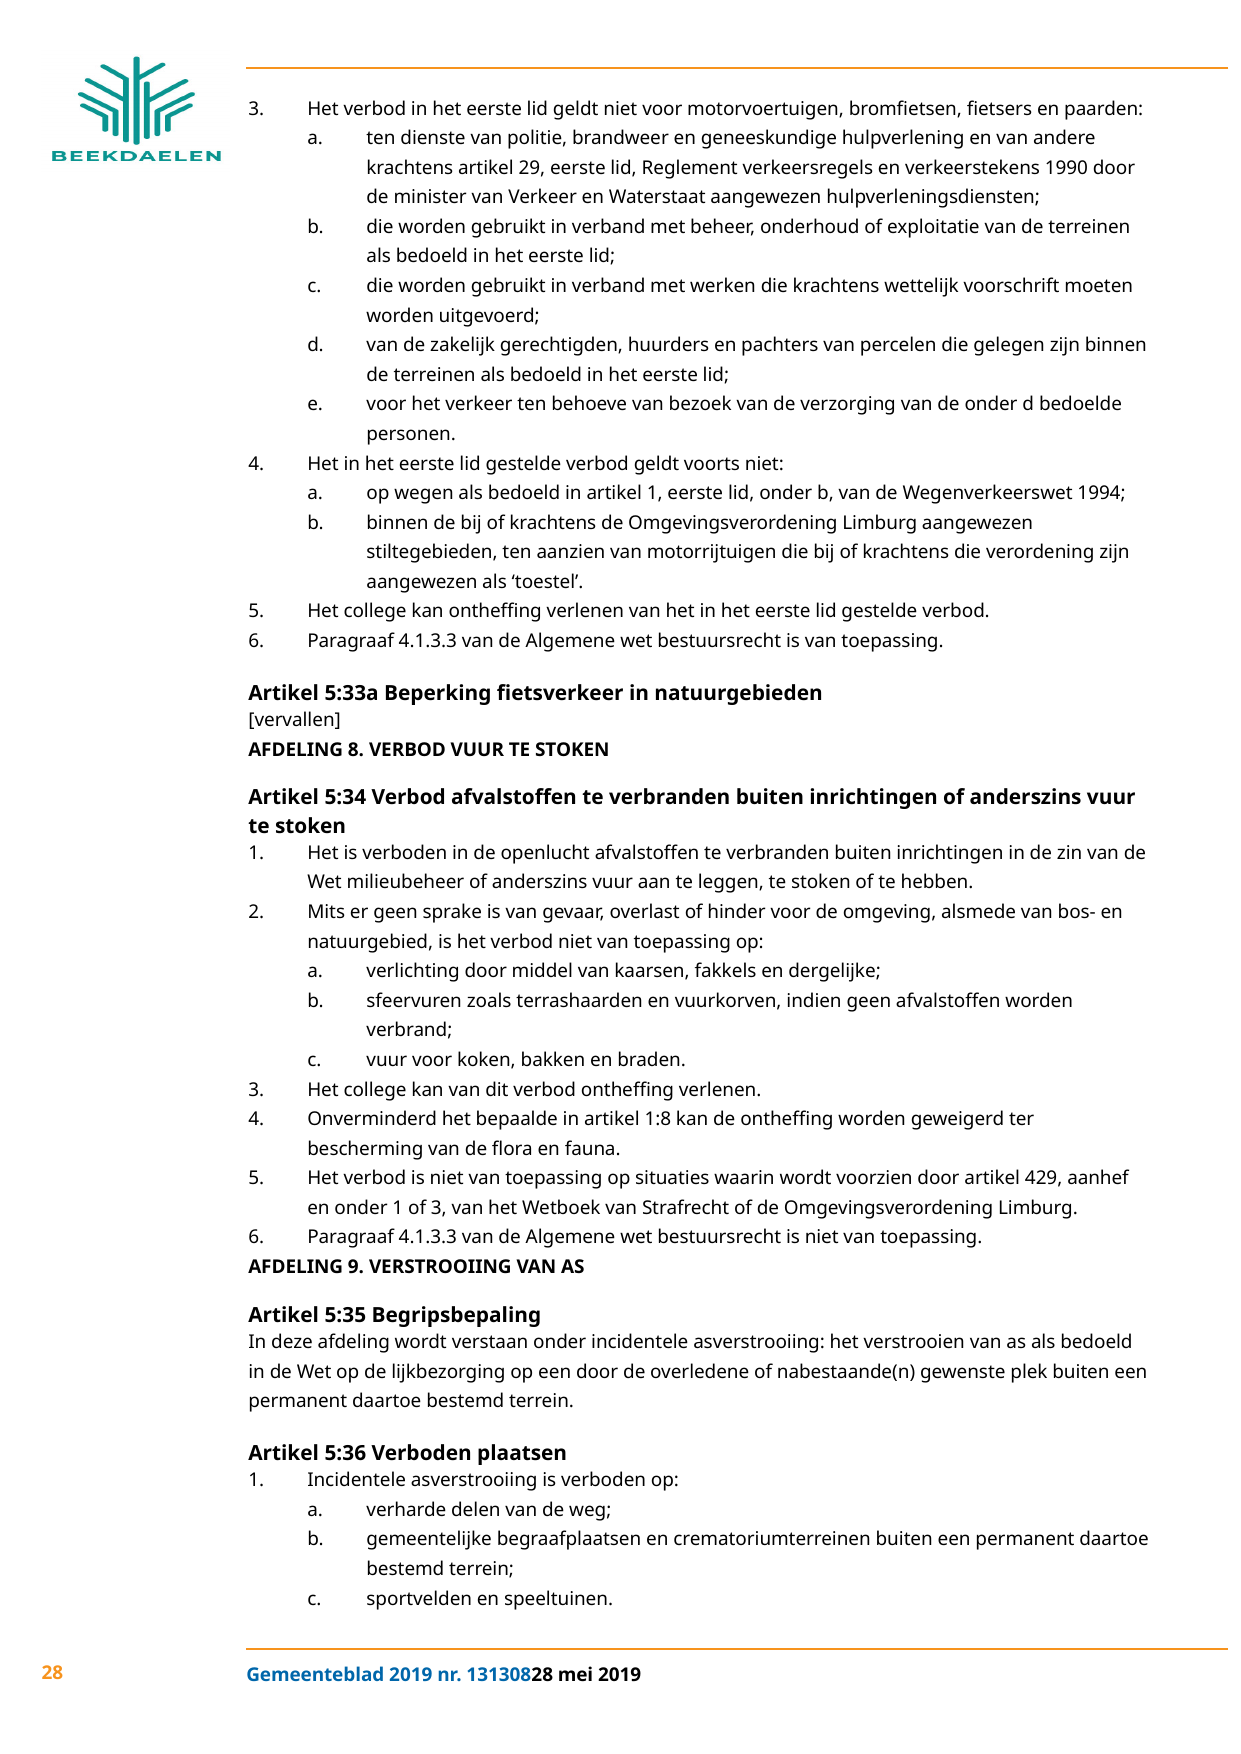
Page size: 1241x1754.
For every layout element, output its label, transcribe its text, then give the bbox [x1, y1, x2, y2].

text Artikel 5:33a Beperking fietsverkeer in natuurgebieden [248, 678, 1152, 706]
text Artikel 5:35 Begripsbepaling [248, 1300, 1152, 1328]
list voor het verkeer ten behoeve van bezoek van de verzorging van de onder d bedoelde personen. [307, 391, 1152, 446]
picture [41, 47, 231, 172]
list die worden gebruikt in verband met werken die krachtens wettelijk voorschrift moeten worden uitgevoerd; [307, 272, 1152, 328]
list Het verbod in het eerste lid geldt niet voor motorvoertuigen, bromfietsen, fietsers en paarden: [248, 95, 1152, 121]
list die worden gebruikt in verband met beheer, onderhoud of exploitatie van de terreinen als bedoeld in het eerste lid; [307, 213, 1152, 268]
list sportvelden en speeltuinen. [307, 1585, 1152, 1610]
text Artikel 5:36 Verboden plaatsen [248, 1438, 1152, 1466]
list sfeervuren zoals terrashaarden en vuurkorven, indien geen afvalstoffen worden verbrand; [307, 987, 1152, 1042]
list ten dienste van politie, brandweer en geneeskundige hulpverlening en van andere krachtens artikel 29, eerste lid, Reglement verkeersregels en verkeerstekens 1990 door de minister van Verkeer en Waterstaat aangewezen hulpverleningsdiensten; [307, 124, 1152, 209]
list op wegen als bedoeld in artikel 1, eerste lid, onder b, van de Wegenverkeerswet 1994; [307, 479, 1152, 505]
list Paragraaf 4.1.3.3 van de Algemene wet bestuursrecht is niet van toepassing. [248, 1224, 1152, 1249]
text [vervallen] [248, 706, 1152, 732]
list Het in het eerste lid gestelde verbod geldt voorts niet: [248, 450, 1152, 476]
list Het is verboden in de openlucht afvalstoffen te verbranden buiten inrichtingen in de zin van de Wet milieubeheer of anderszins vuur aan te leggen, te stoken of te hebben. [248, 839, 1152, 894]
list van de zakelijk gerechtigden, huurders en pachters van percelen die gelegen zijn binnen de terreinen als bedoeld in het eerste lid; [307, 331, 1152, 387]
list verlichting door middel van kaarsen, fakkels en dergelijke; [307, 957, 1152, 983]
list gemeentelijke begraafplaatsen en crematoriumterreinen buiten een permanent daartoe bestemd terrein; [307, 1526, 1152, 1581]
list Het college kan van dit verbod ontheffing verlenen. [248, 1076, 1152, 1102]
list vuur voor koken, bakken en braden. [307, 1046, 1152, 1072]
list Het college kan ontheffing verlenen van het in het eerste lid gestelde verbod. [248, 598, 1152, 623]
list binnen de bij of krachtens de Omgevingsverordening Limburg aangewezen stiltegebieden, ten aanzien van motorrijtuigen die bij of krachtens die verordening zijn aangewezen als ‘toestel’. [307, 509, 1152, 594]
list Incidentele asverstrooiing is verboden op: [248, 1466, 1152, 1492]
list verharde delen van de weg; [307, 1496, 1152, 1522]
text AFDELING 9. VERSTROOIING VAN AS [248, 1253, 1152, 1279]
text In deze afdeling wordt verstaan onder incidentele asverstrooiing: het verstrooien van as als bedoeld in de Wet op de lijkbezorging op een door de overledene of nabestaande(n) gewenste plek buiten een permanent daartoe bestemd terrein. [248, 1328, 1152, 1413]
list Het verbod is niet van toepassing op situaties waarin wordt voorzien door artikel 429, aanhef en onder 1 of 3, van het Wetboek van Strafrecht of de Omgevingsverordening Limburg. [248, 1164, 1152, 1220]
text AFDELING 8. VERBOD VUUR TE STOKEN [248, 736, 1152, 761]
list Paragraaf 4.1.3.3 van de Algemene wet bestuursrecht is van toepassing. [248, 627, 1152, 653]
text Artikel 5:34 Verbod afvalstoffen te verbranden buiten inrichtingen of anderszins vuur te stoken [248, 782, 1152, 839]
list Onverminderd het bepaalde in artikel 1:8 kan de ontheffing worden geweigerd ter bescherming van de flora en fauna. [248, 1105, 1152, 1161]
list Mits er geen sprake is van gevaar, overlast of hinder voor de omgeving, alsmede van bos- en natuurgebied, is het verbod niet van toepassing op: [248, 898, 1152, 954]
